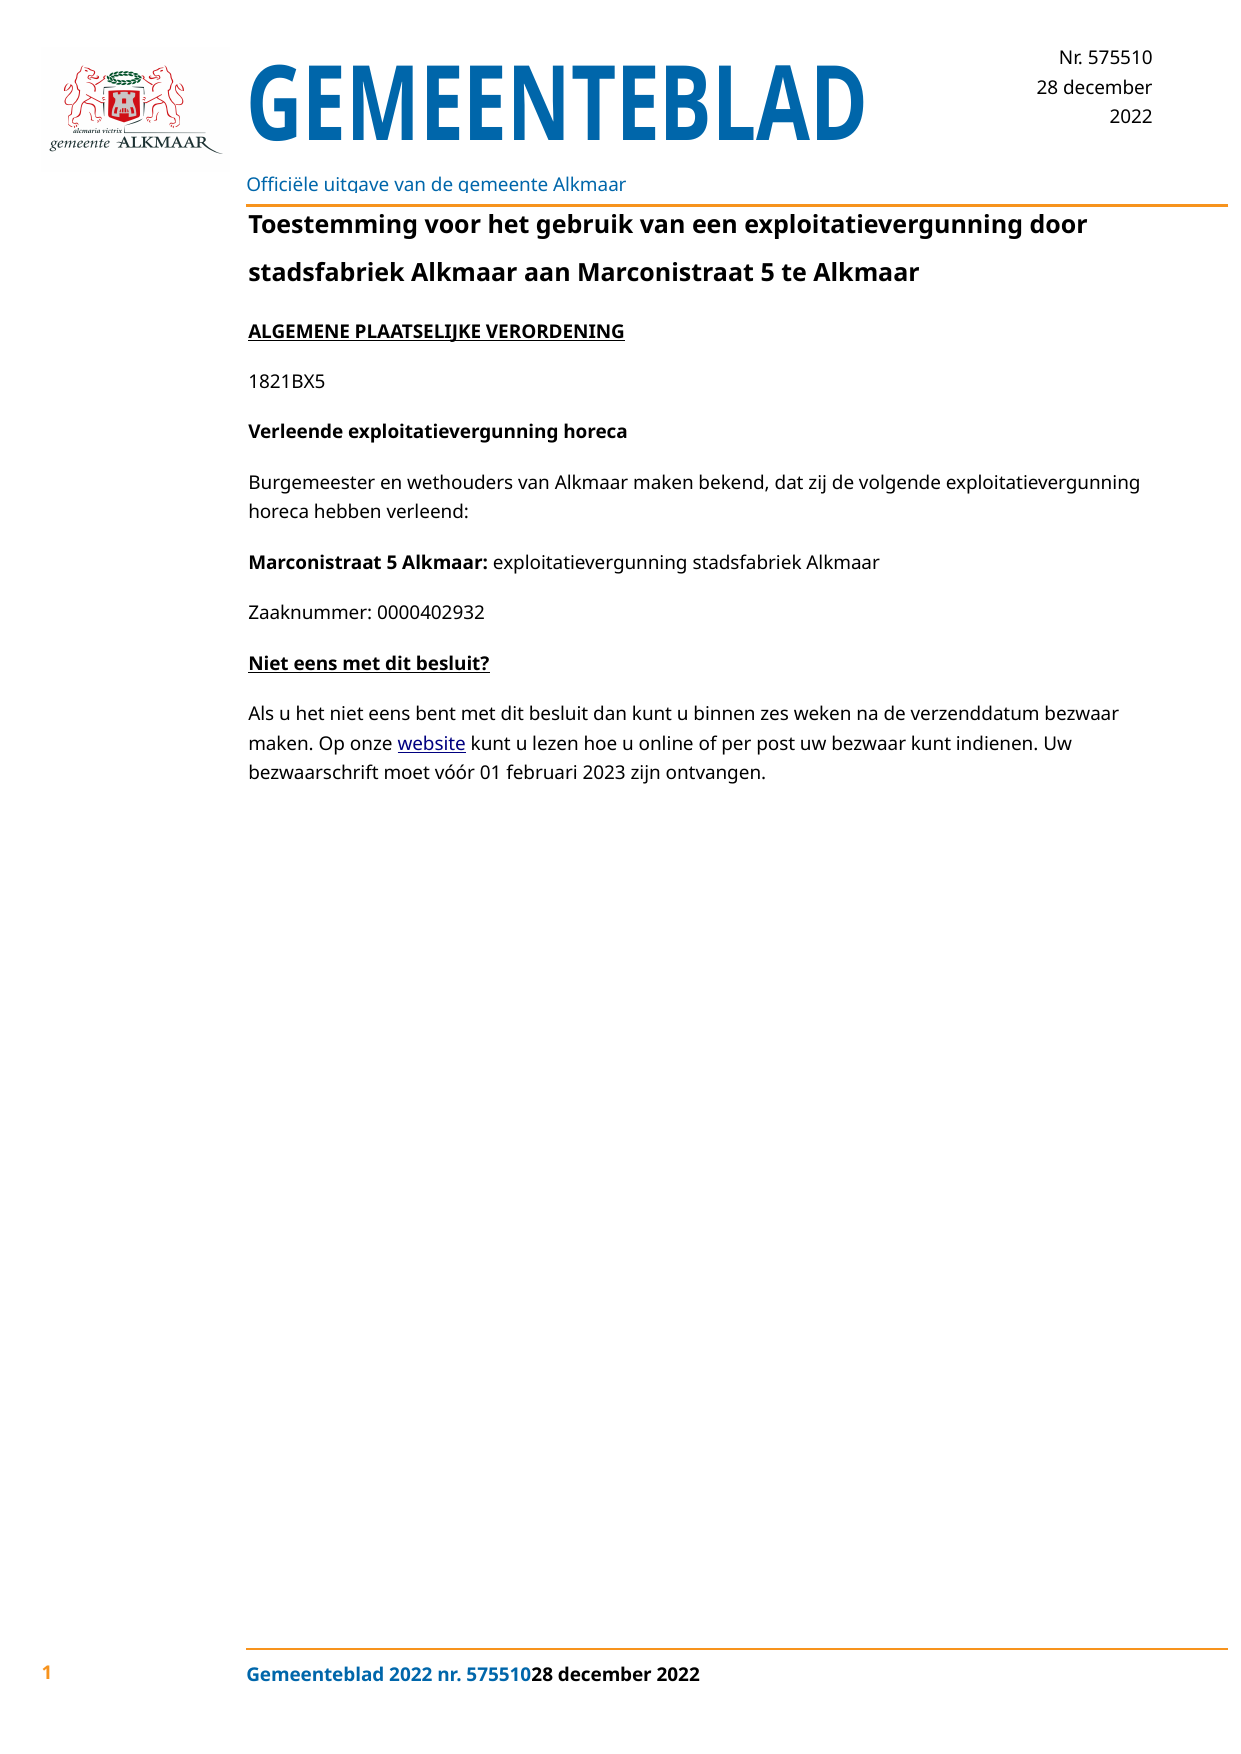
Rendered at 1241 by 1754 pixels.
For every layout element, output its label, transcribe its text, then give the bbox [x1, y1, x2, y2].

text Burgemeester en wethouders van Alkmaar maken bekend, dat zij de volgende exploitatievergunning horeca hebben verleend: [248, 469, 1152, 524]
text Toestemming voor het gebruik van een exploitatievergunning door stadsfabriek Alkmaar aan Marconistraat 5 te Alkmaar [248, 207, 1152, 288]
text ALGEMENE PLAATSELIJKE VERORDENING [248, 318, 1152, 344]
text Niet eens met dit besluit? [248, 650, 1152, 676]
text Zaaknummer: 0000402932 [248, 599, 1152, 625]
text 1821BX5 [248, 368, 1152, 394]
text Als u het niet eens bent met dit besluit dan kunt u binnen zes weken na de verzenddatum bezwaar maken. Op onze website kunt u lezen hoe u online of per post uw bezwaar kunt indienen. Uw bezwaarschrift moet vóór 01 februari 2023 zijn ontvangen. [248, 700, 1152, 785]
text Marconistraat 5 Alkmaar: exploitatievergunning stadsfabriek Alkmaar [248, 549, 1152, 575]
text Verleende exploitatievergunning horeca [248, 419, 1152, 444]
picture [41, 47, 231, 172]
